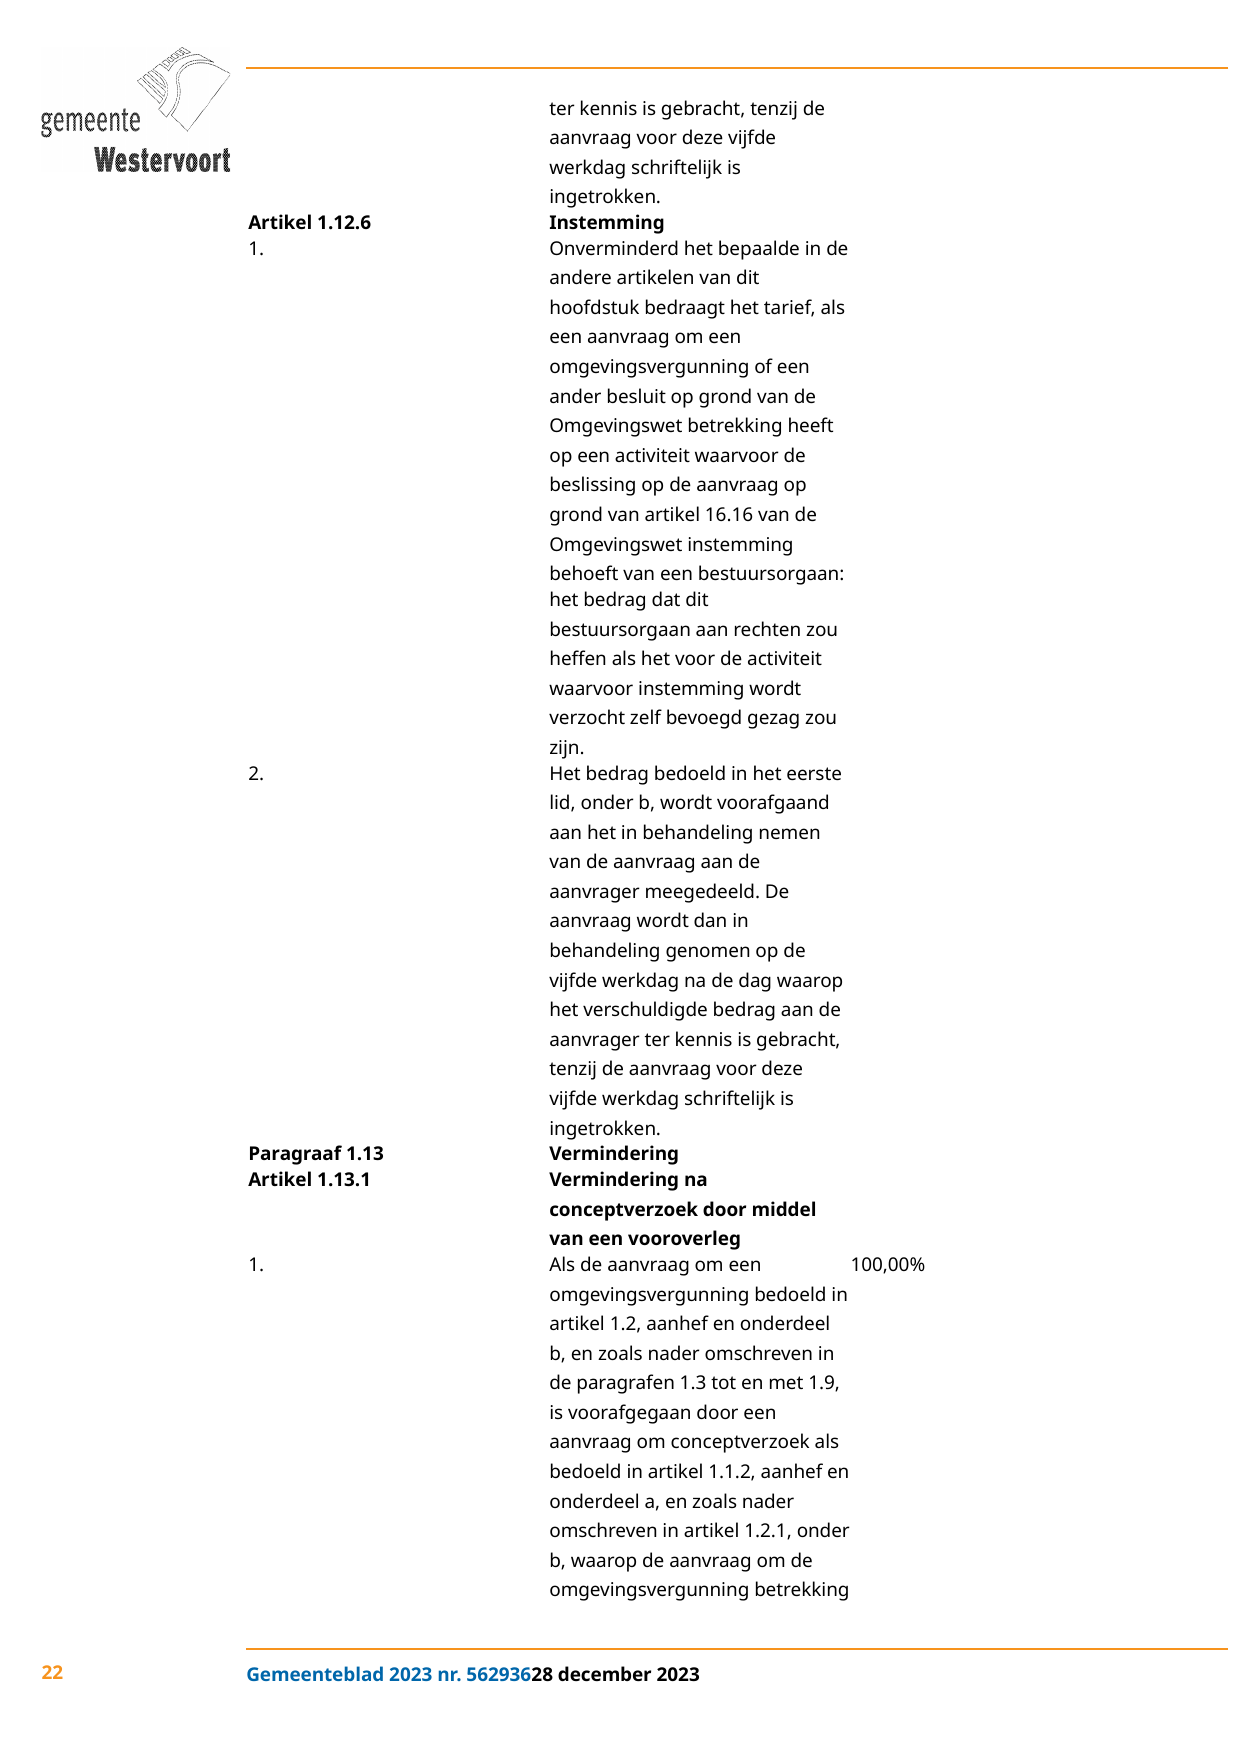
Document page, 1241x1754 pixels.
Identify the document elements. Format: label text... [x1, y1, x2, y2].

table_cell Paragraaf 1.13 [248, 1141, 549, 1166]
table_cell 2. [248, 760, 549, 1141]
table_cell 1. [248, 1251, 549, 1602]
picture [41, 47, 231, 172]
table_cell [248, 586, 549, 760]
table_cell [850, 95, 1152, 209]
table_cell Instemming [549, 209, 850, 235]
table_cell Vermindering [549, 1141, 850, 1166]
table_cell Als de aanvraag om een omgevingsvergunning bedoeld in artikel 1.2, aanhef en onderdeel b, en zoals nader omschreven in de paragrafen 1.3 tot en met 1.9, is voorafgegaan door een aanvraag om conceptverzoek als bedoeld in artikel 1.1.2, aanhef en onderdeel a, en zoals nader omschreven in artikel 1.2.1, onder b, waarop de aanvraag om de omgevingsvergunning betrekking [549, 1251, 850, 1602]
table_cell ter kennis is gebracht, tenzij de aanvraag voor deze vijfde werkdag schriftelijk is ingetrokken. [549, 95, 850, 209]
table_cell [850, 586, 1152, 760]
table_cell Vermindering na conceptverzoek door middel van een vooroverleg [549, 1166, 850, 1251]
table_cell [850, 1141, 1152, 1166]
table_cell 1. [248, 235, 549, 586]
table_cell het bedrag dat dit bestuursorgaan aan rechten zou heffen als het voor de activiteit waarvoor instemming wordt verzocht zelf bevoegd gezag zou zijn. [549, 586, 850, 760]
table_cell 100,00% [850, 1251, 1152, 1602]
table_cell [850, 760, 1152, 1141]
table_cell [850, 235, 1152, 586]
table_cell [850, 1166, 1152, 1251]
table_cell Artikel 1.13.1 [248, 1166, 549, 1251]
table_cell [850, 209, 1152, 235]
table_cell Het bedrag bedoeld in het eerste lid, onder b, wordt voorafgaand aan het in behandeling nemen van de aanvraag aan de aanvrager meegedeeld. De aanvraag wordt dan in behandeling genomen op de vijfde werkdag na de dag waarop het verschuldigde bedrag aan de aanvrager ter kennis is gebracht, tenzij de aanvraag voor deze vijfde werkdag schriftelijk is ingetrokken. [549, 760, 850, 1141]
table_cell [248, 95, 549, 209]
table_cell Artikel 1.12.6 [248, 209, 549, 235]
table_cell Onverminderd het bepaalde in de andere artikelen van dit hoofdstuk bedraagt het tarief, als een aanvraag om een omgevingsvergunning of een ander besluit op grond van de Omgevingswet betrekking heeft op een activiteit waarvoor de beslissing op de aanvraag op grond van artikel 16.16 van de Omgevingswet instemming behoeft van een bestuursorgaan: [549, 235, 850, 586]
